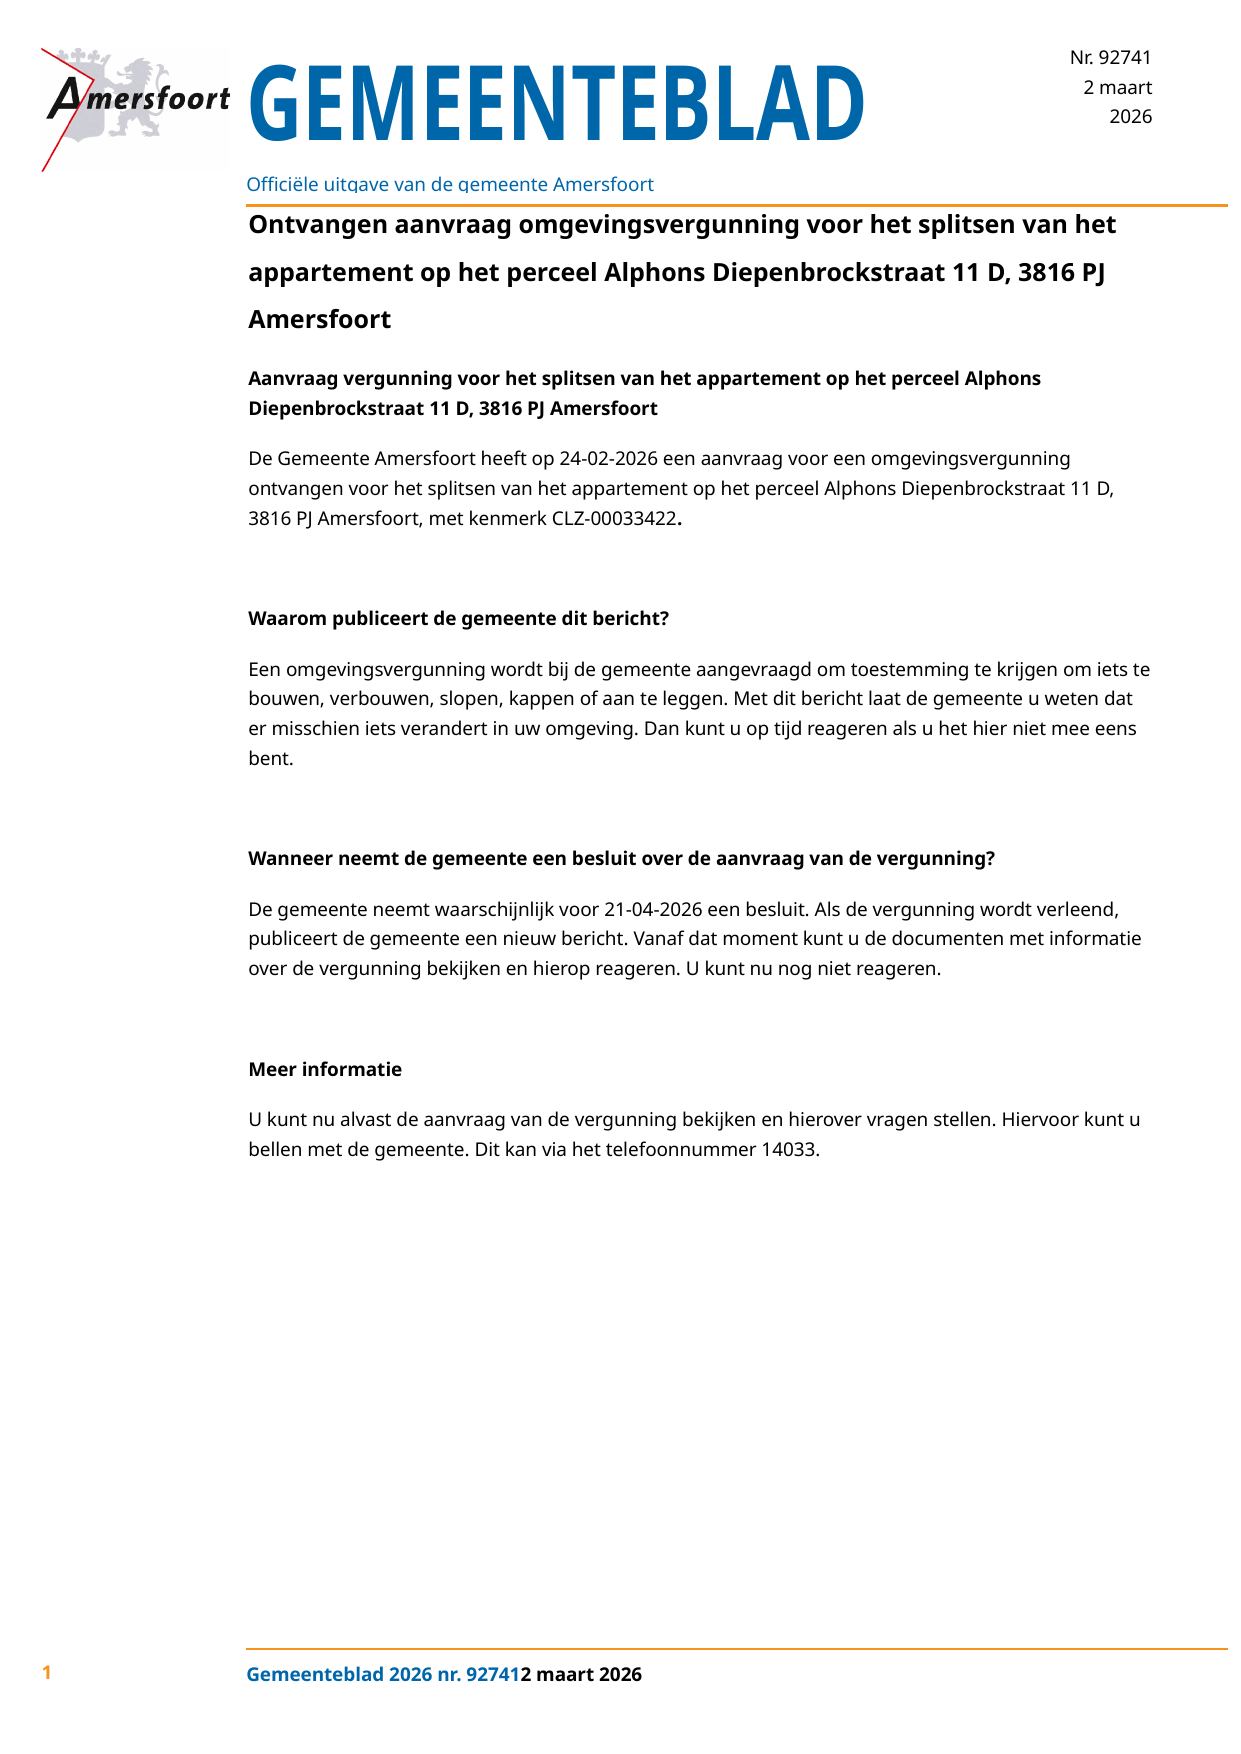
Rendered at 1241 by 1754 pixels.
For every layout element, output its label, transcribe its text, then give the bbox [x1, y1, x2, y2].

text De Gemeente Amersfoort heeft op 24-02-2026 een aanvraag voor een omgevingsvergunning ontvangen voor het splitsen van het appartement op het perceel Alphons Diepenbrockstraat 11 D, 3816 PJ Amersfoort, met kenmerk CLZ-00033422. [248, 446, 1152, 530]
text Wanneer neemt de gemeente een besluit over de aanvraag van de vergunning? [248, 846, 1152, 871]
text Een omgevingsvergunning wordt bij de gemeente aangevraagd om toestemming te krijgen om iets te bouwen, verbouwen, slopen, kappen of aan te leggen. Met dit bericht laat de gemeente u weten dat er misschien iets verandert in uw omgeving. Dan kunt u op tijd reageren als u het hier niet mee eens bent. [248, 656, 1152, 770]
text Waarom publiceert de gemeente dit bericht? [248, 606, 1152, 631]
picture [41, 47, 231, 172]
text U kunt nu alvast de aanvraag van de vergunning bekijken en hierover vragen stellen. Hiervoor kunt u bellen met de gemeente. Dit kan via het telefoonnummer 14033. [248, 1106, 1152, 1162]
text Aanvraag vergunning voor het splitsen van het appartement op het perceel Alphons Diepenbrockstraat 11 D, 3816 PJ Amersfoort [248, 366, 1152, 421]
text De gemeente neemt waarschijnlijk voor 21-04-2026 een besluit. Als de vergunning wordt verleend, publiceert de gemeente een nieuw bericht. Vanaf dat moment kunt u de documenten met informatie over de vergunning bekijken en hierop reageren. U kunt nu nog niet reageren. [248, 896, 1152, 981]
text Meer informatie [248, 1056, 1152, 1082]
text Ontvangen aanvraag omgevingsvergunning voor het splitsen van het appartement op het perceel Alphons Diepenbrockstraat 11 D, 3816 PJ Amersfoort [248, 207, 1152, 336]
